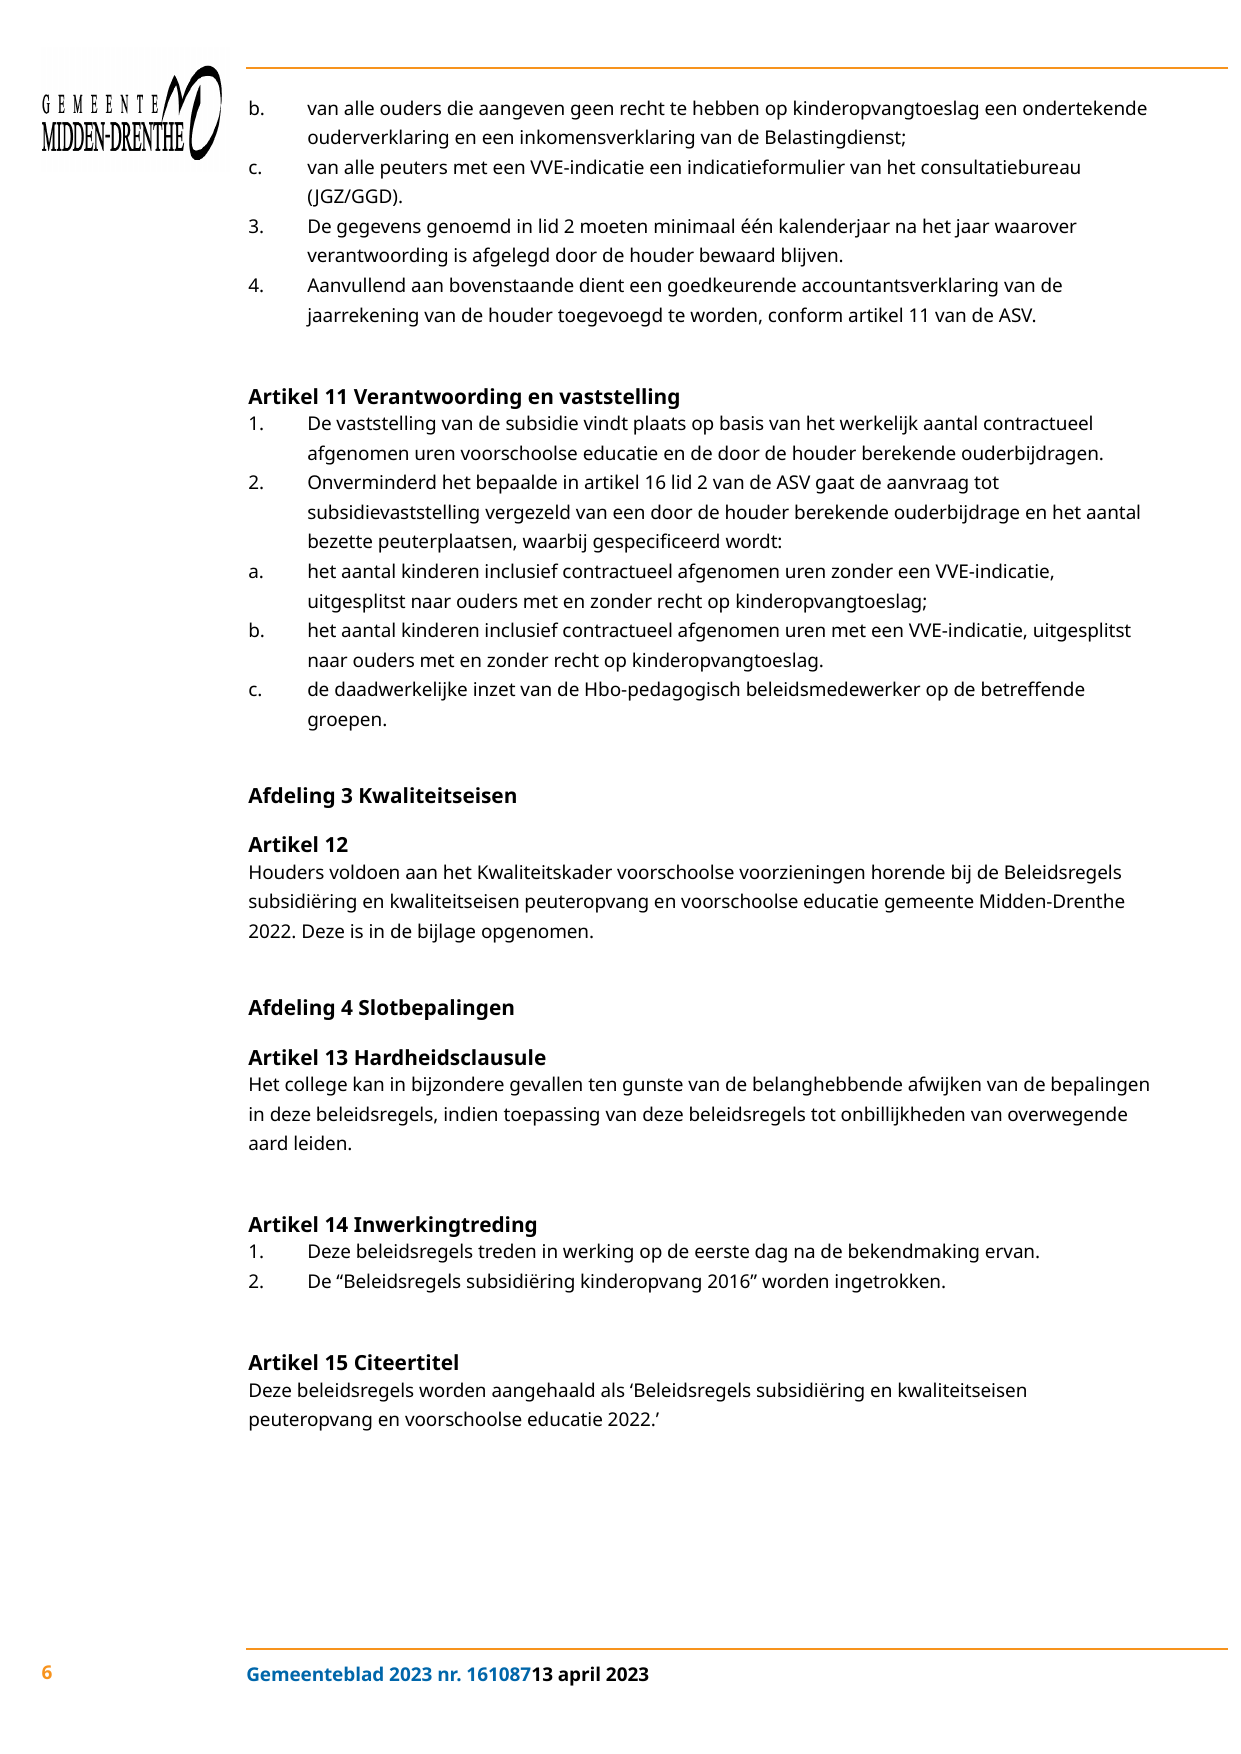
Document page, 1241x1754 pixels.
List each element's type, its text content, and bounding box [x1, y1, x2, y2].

picture [41, 47, 231, 172]
text Artikel 11 Verantwoording en vaststelling [248, 382, 1152, 410]
list het aantal kinderen inclusief contractueel afgenomen uren met een VVE-indicatie, uitgesplitst naar ouders met en zonder recht op kinderopvangtoeslag. [248, 617, 1152, 673]
list Onverminderd het bepaalde in artikel 16 lid 2 van de ASV gaat de aanvraag tot subsidievaststelling vergezeld van een door de houder berekende ouderbijdrage en het aantal bezette peuterplaatsen, waarbij gespecificeerd wordt: [248, 469, 1152, 554]
list het aantal kinderen inclusief contractueel afgenomen uren zonder een VVE-indicatie, uitgesplitst naar ouders met en zonder recht op kinderopvangtoeslag; [248, 558, 1152, 613]
text Artikel 15 Citeertitel [248, 1348, 1152, 1377]
list de daadwerkelijke inzet van de Hbo-pedagogisch beleidsmedewerker op de betreffende groepen. [248, 677, 1152, 732]
list van alle ouders die aangeven geen recht te hebben op kinderopvangtoeslag een ondertekende ouderverklaring en een inkomensverklaring van de Belastingdienst; [248, 95, 1152, 150]
list De “Beleidsregels subsidiëring kinderopvang 2016” worden ingetrokken. [248, 1268, 1152, 1294]
list De gegevens genoemd in lid 2 moeten minimaal één kalenderjaar na het jaar waarover verantwoording is afgelegd door de houder bewaard blijven. [248, 213, 1152, 268]
text Artikel 12 [248, 831, 1152, 859]
text Artikel 13 Hardheidsclausule [248, 1043, 1152, 1071]
list van alle peuters met een VVE-indicatie een indicatieformulier van het consultatiebureau (JGZ/GGD). [248, 154, 1152, 209]
text Deze beleidsregels worden aangehaald als ‘Beleidsregels subsidiëring en kwaliteitseisen peuteropvang en voorschoolse educatie 2022.’ [248, 1377, 1152, 1432]
text Houders voldoen aan het Kwaliteitskader voorschoolse voorzieningen horende bij de Beleidsregels subsidiëring en kwaliteitseisen peuteropvang en voorschoolse educatie gemeente Midden-Drenthe 2022. Deze is in de bijlage opgenomen. [248, 859, 1152, 944]
list De vaststelling van de subsidie vindt plaats op basis van het werkelijk aantal contractueel afgenomen uren voorschoolse educatie en de door de houder berekende ouderbijdragen. [248, 410, 1152, 466]
text Het college kan in bijzondere gevallen ten gunste van de belanghebbende afwijken van de bepalingen in deze beleidsregels, indien toepassing van deze beleidsregels tot onbillijkheden van overwegende aard leiden. [248, 1071, 1152, 1156]
text Afdeling 4 Slotbepalingen [248, 993, 1152, 1022]
text Afdeling 3 Kwaliteitseisen [248, 781, 1152, 810]
list Deze beleidsregels treden in werking op de eerste dag na de bekendmaking ervan. [248, 1239, 1152, 1264]
text Artikel 14 Inwerkingtreding [248, 1210, 1152, 1239]
list Aanvullend aan bovenstaande dient een goedkeurende accountantsverklaring van de jaarrekening van de houder toegevoegd te worden, conform artikel 11 van de ASV. [248, 272, 1152, 328]
